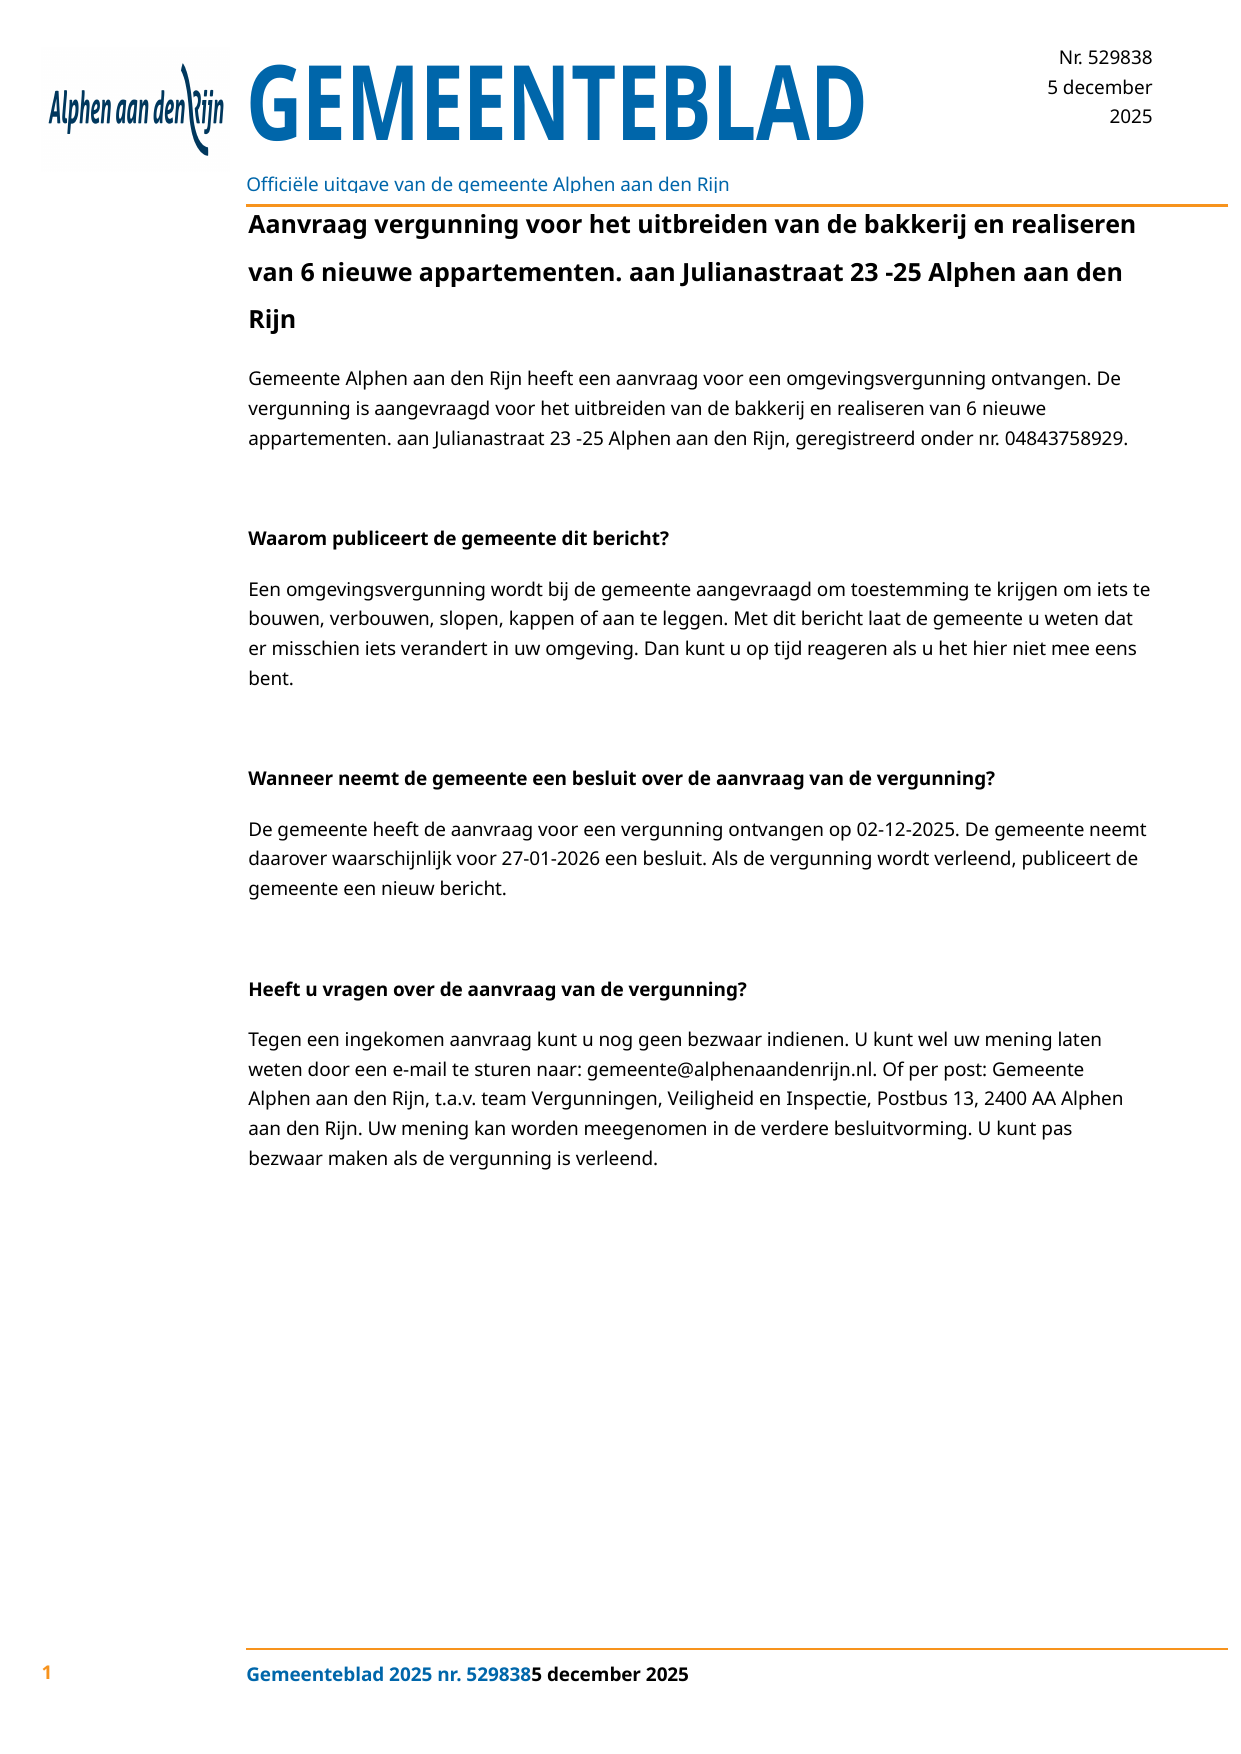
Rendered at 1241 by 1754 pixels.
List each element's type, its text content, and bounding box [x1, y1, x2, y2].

text De gemeente heeft de aanvraag voor een vergunning ontvangen op 02-12-2025. De gemeente neemt daarover waarschijnlijk voor 27-01-2026 een besluit. Als de vergunning wordt verleend, publiceert de gemeente een nieuw bericht. [248, 816, 1152, 901]
text Aanvraag vergunning voor het uitbreiden van de bakkerij en realiseren van 6 nieuwe appartementen. aan Julianastraat 23 -25 Alphen aan den Rijn [248, 207, 1152, 336]
text Tegen een ingekomen aanvraag kunt u nog geen bezwaar indienen. U kunt wel uw mening laten weten door een e-mail te sturen naar: gemeente@alphenaandenrijn.nl. Of per post: Gemeente Alphen aan den Rijn, t.a.v. team Vergunningen, Veiligheid en Inspectie, Postbus 13, 2400 AA Alphen aan den Rijn. Uw mening kan worden meegenomen in de verdere besluitvorming. U kunt pas bezwaar maken als de vergunning is verleend. [248, 1026, 1152, 1170]
picture [41, 47, 231, 172]
text Waarom publiceert de gemeente dit bericht? [248, 526, 1152, 551]
text Wanneer neemt de gemeente een besluit over de aanvraag van de vergunning? [248, 766, 1152, 791]
text Gemeente Alphen aan den Rijn heeft een aanvraag voor een omgevingsvergunning ontvangen. De vergunning is aangevraagd voor het uitbreiden van de bakkerij en realiseren van 6 nieuwe appartementen. aan Julianastraat 23 -25 Alphen aan den Rijn, geregistreerd onder nr. 04843758929. [248, 366, 1152, 450]
text Heeft u vragen over de aanvraag van de vergunning? [248, 976, 1152, 1002]
text Een omgevingsvergunning wordt bij de gemeente aangevraagd om toestemming te krijgen om iets te bouwen, verbouwen, slopen, kappen of aan te leggen. Met dit bericht laat de gemeente u weten dat er misschien iets verandert in uw omgeving. Dan kunt u op tijd reageren als u het hier niet mee eens bent. [248, 576, 1152, 690]
